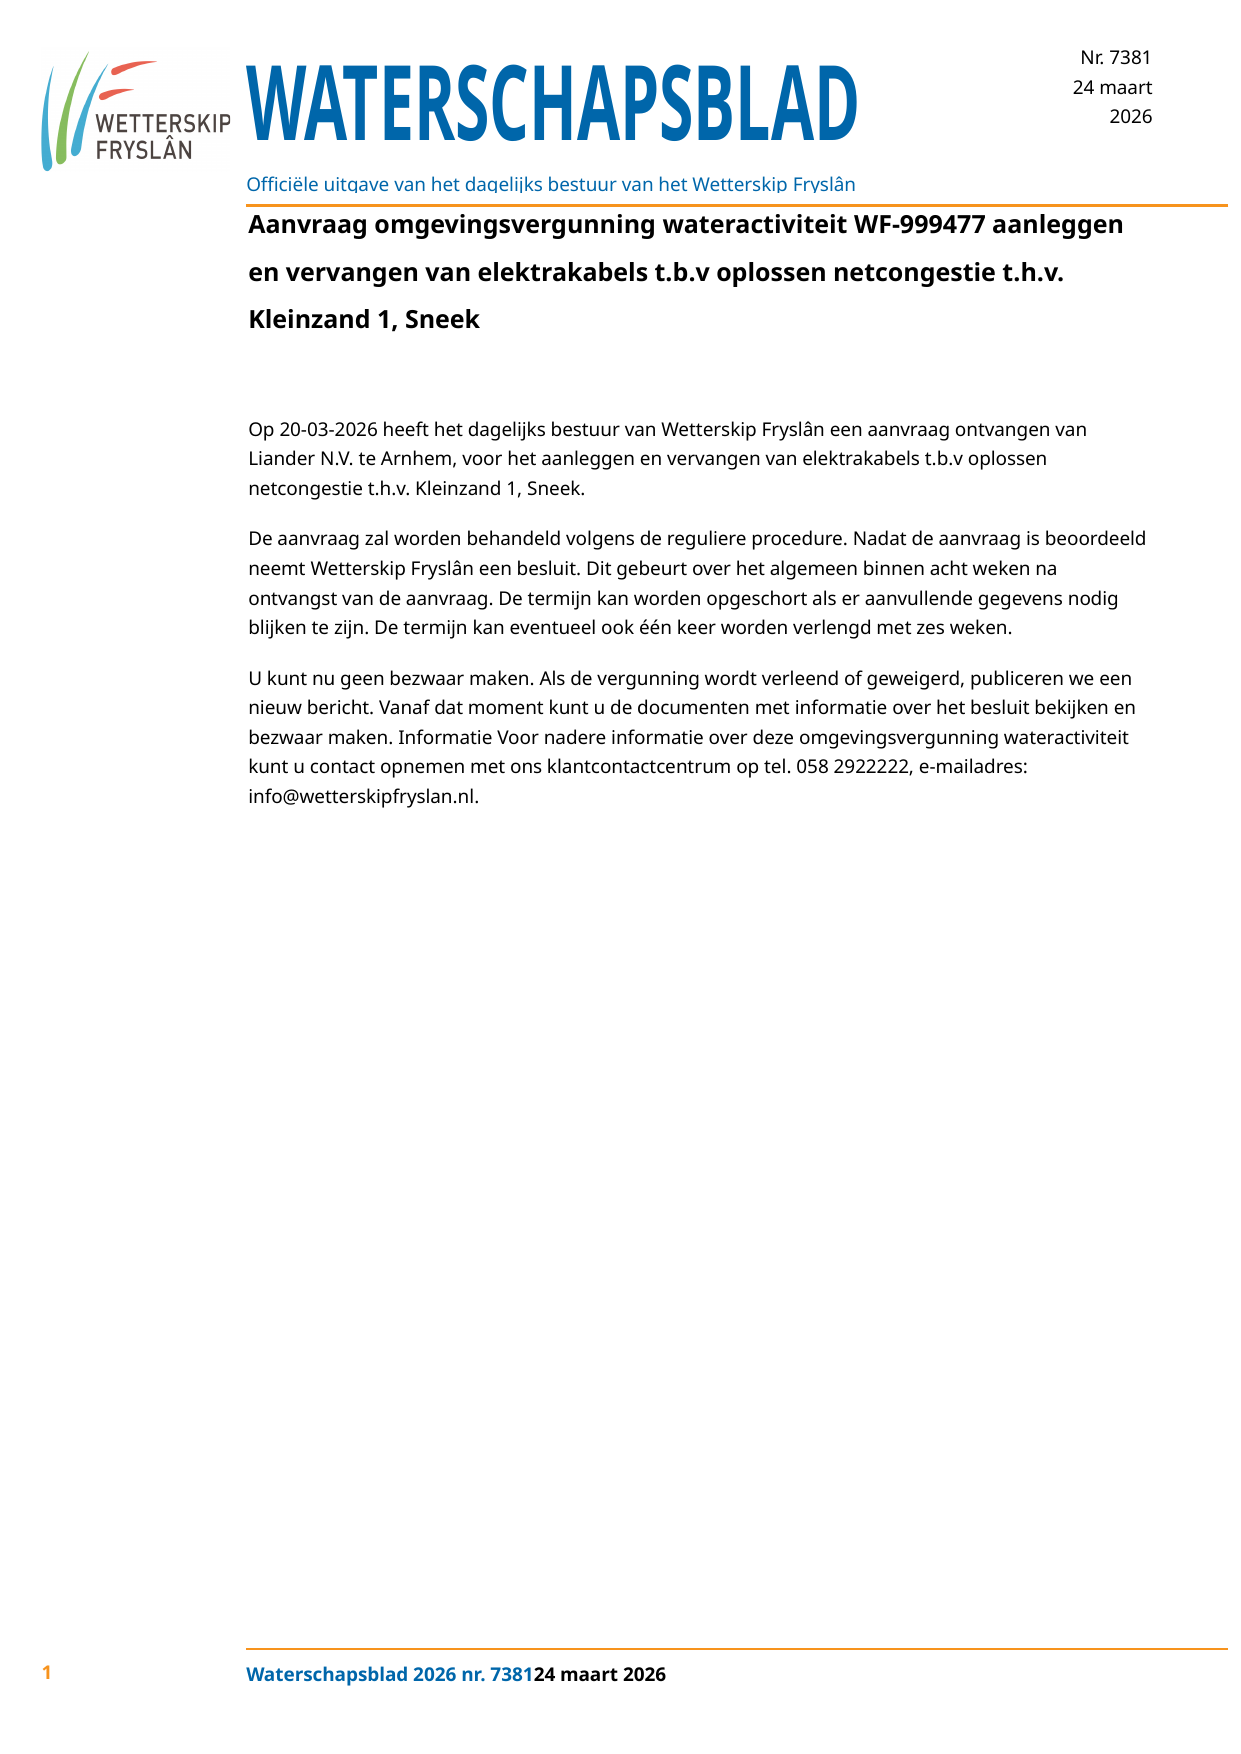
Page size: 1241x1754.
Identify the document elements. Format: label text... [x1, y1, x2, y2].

text De aanvraag zal worden behandeld volgens de reguliere procedure. Nadat de aanvraag is beoordeeld neemt Wetterskip Fryslân een besluit. Dit gebeurt over het algemeen binnen acht weken na ontvangst van de aanvraag. De termijn kan worden opgeschort als er aanvullende gegevens nodig blijken te zijn. De termijn kan eventueel ook één keer worden verlengd met zes weken. [248, 526, 1152, 640]
picture [41, 47, 231, 172]
text Aanvraag omgevingsvergunning wateractiviteit WF-999477 aanleggen en vervangen van elektrakabels t.b.v oplossen netcongestie t.h.v. Kleinzand 1, Sneek [248, 207, 1152, 336]
text Op 20-03-2026 heeft het dagelijks bestuur van Wetterskip Fryslân een aanvraag ontvangen van Liander N.V. te Arnhem, voor het aanleggen en vervangen van elektrakabels t.b.v oplossen netcongestie t.h.v. Kleinzand 1, Sneek. [248, 416, 1152, 501]
text U kunt nu geen bezwaar maken. Als de vergunning wordt verleend of geweigerd, publiceren we een nieuw bericht. Vanaf dat moment kunt u de documenten met informatie over het besluit bekijken en bezwaar maken. Informatie Voor nadere informatie over deze omgevingsvergunning wateractiviteit kunt u contact opnemen met ons klantcontactcentrum op tel. 058 2922222, e-mailadres: info@wetterskipfryslan.nl. [248, 665, 1152, 809]
